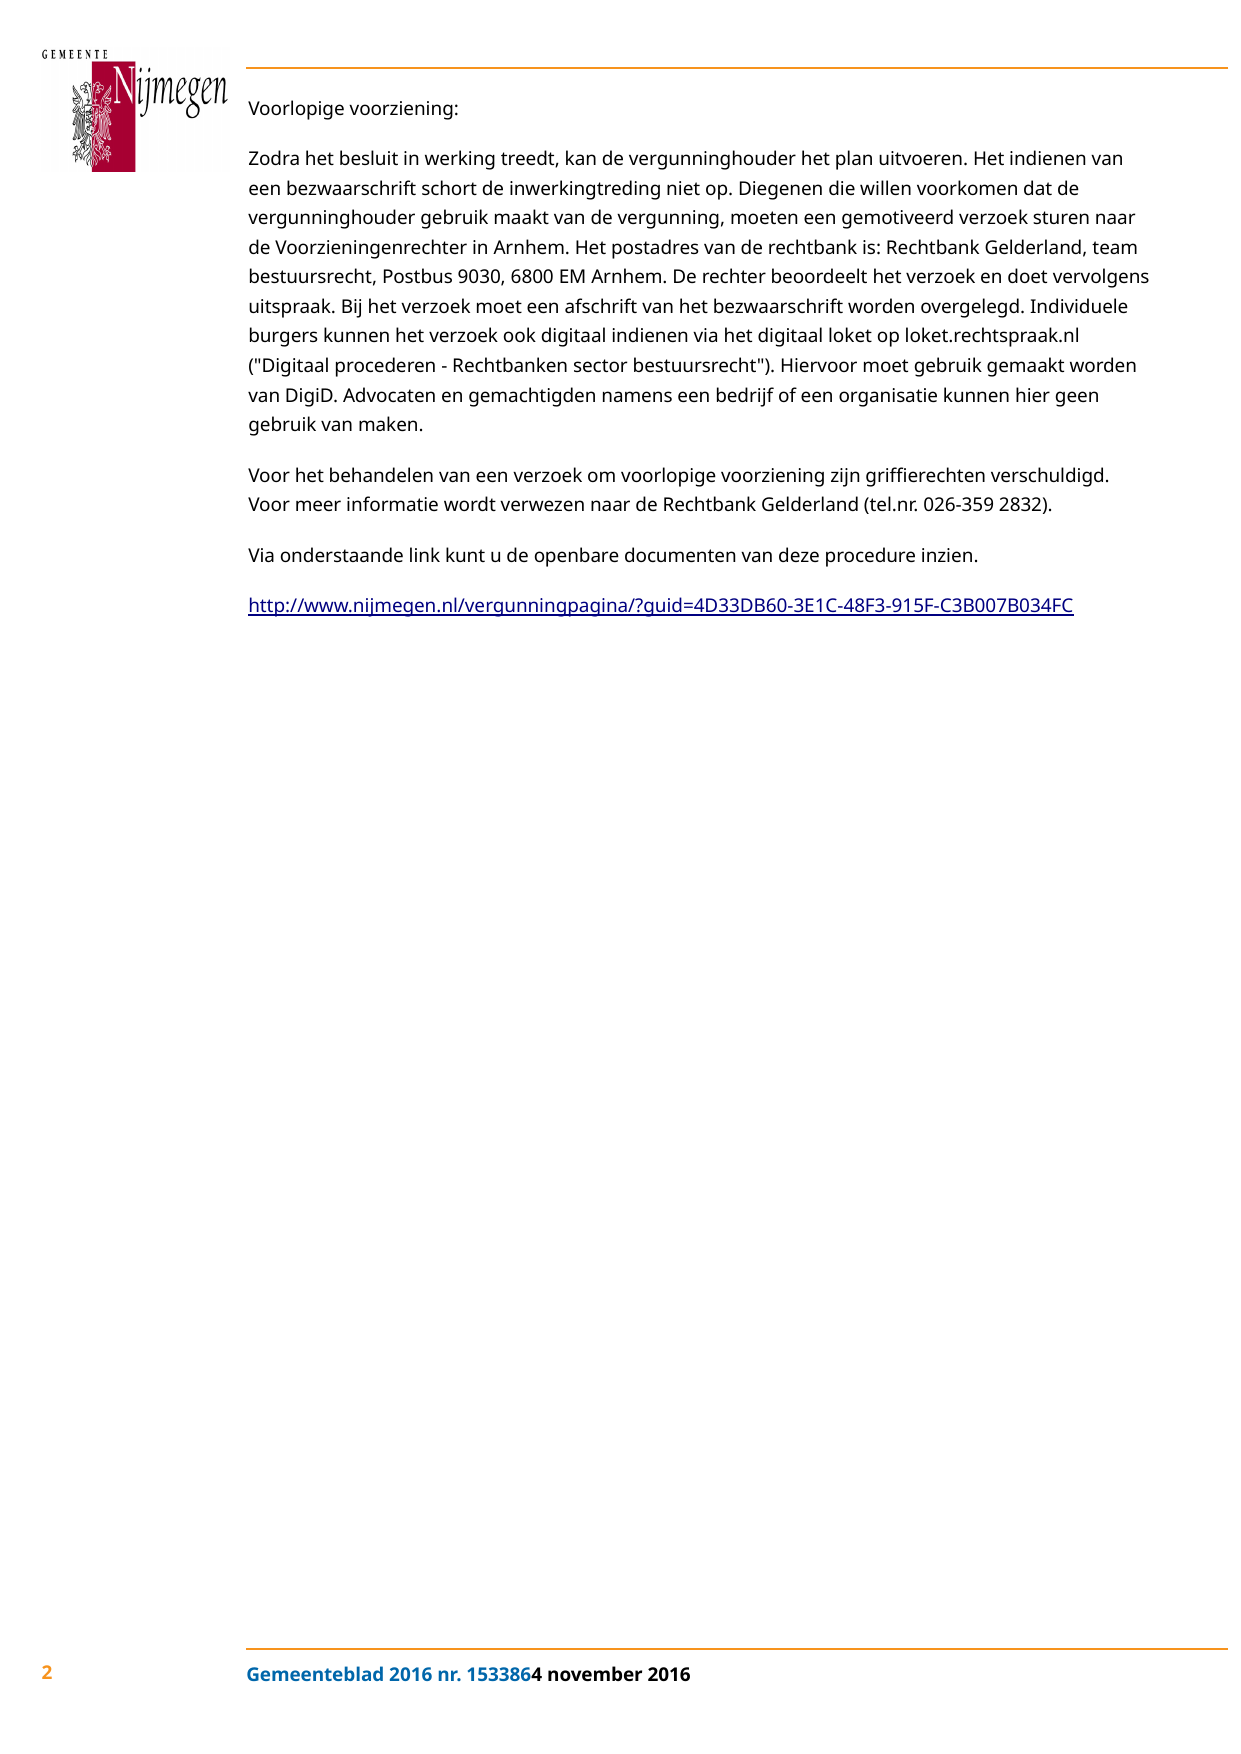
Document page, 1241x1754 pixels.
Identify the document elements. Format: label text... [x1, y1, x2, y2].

text Voorlopige voorziening: [248, 95, 1152, 121]
text Zodra het besluit in werking treedt, kan de vergunninghouder het plan uitvoeren. Het indienen van een bezwaarschrift schort de inwerkingtreding niet op. Diegenen die willen voorkomen dat de vergunninghouder gebruik maakt van de vergunning, moeten een gemotiveerd verzoek sturen naar de Voorzieningenrechter in Arnhem. Het postadres van de rechtbank is: Rechtbank Gelderland, team bestuursrecht, Postbus 9030, 6800 EM Arnhem. De rechter beoordeelt het verzoek en doet vervolgens uitspraak. Bij het verzoek moet een afschrift van het bezwaarschrift worden overgelegd. Individuele burgers kunnen het verzoek ook digitaal indienen via het digitaal loket op loket.rechtspraak.nl ("Digitaal procederen - Rechtbanken sector bestuursrecht"). Hiervoor moet gebruik gemaakt worden van DigiD. Advocaten en gemachtigden namens een bedrijf of een organisatie kunnen hier geen gebruik van maken. [248, 145, 1152, 437]
text Via onderstaande link kunt u de openbare documenten van deze procedure inzien. [248, 542, 1152, 568]
text Voor het behandelen van een verzoek om voorlopige voorziening zijn griffierechten verschuldigd. Voor meer informatie wordt verwezen naar de Rechtbank Gelderland (tel.nr. 026-359 2832). [248, 462, 1152, 517]
picture [41, 47, 231, 172]
text http://www.nijmegen.nl/vergunningpagina/?guid=4D33DB60-3E1C-48F3-915F-C3B007B034FC [248, 592, 1152, 618]
